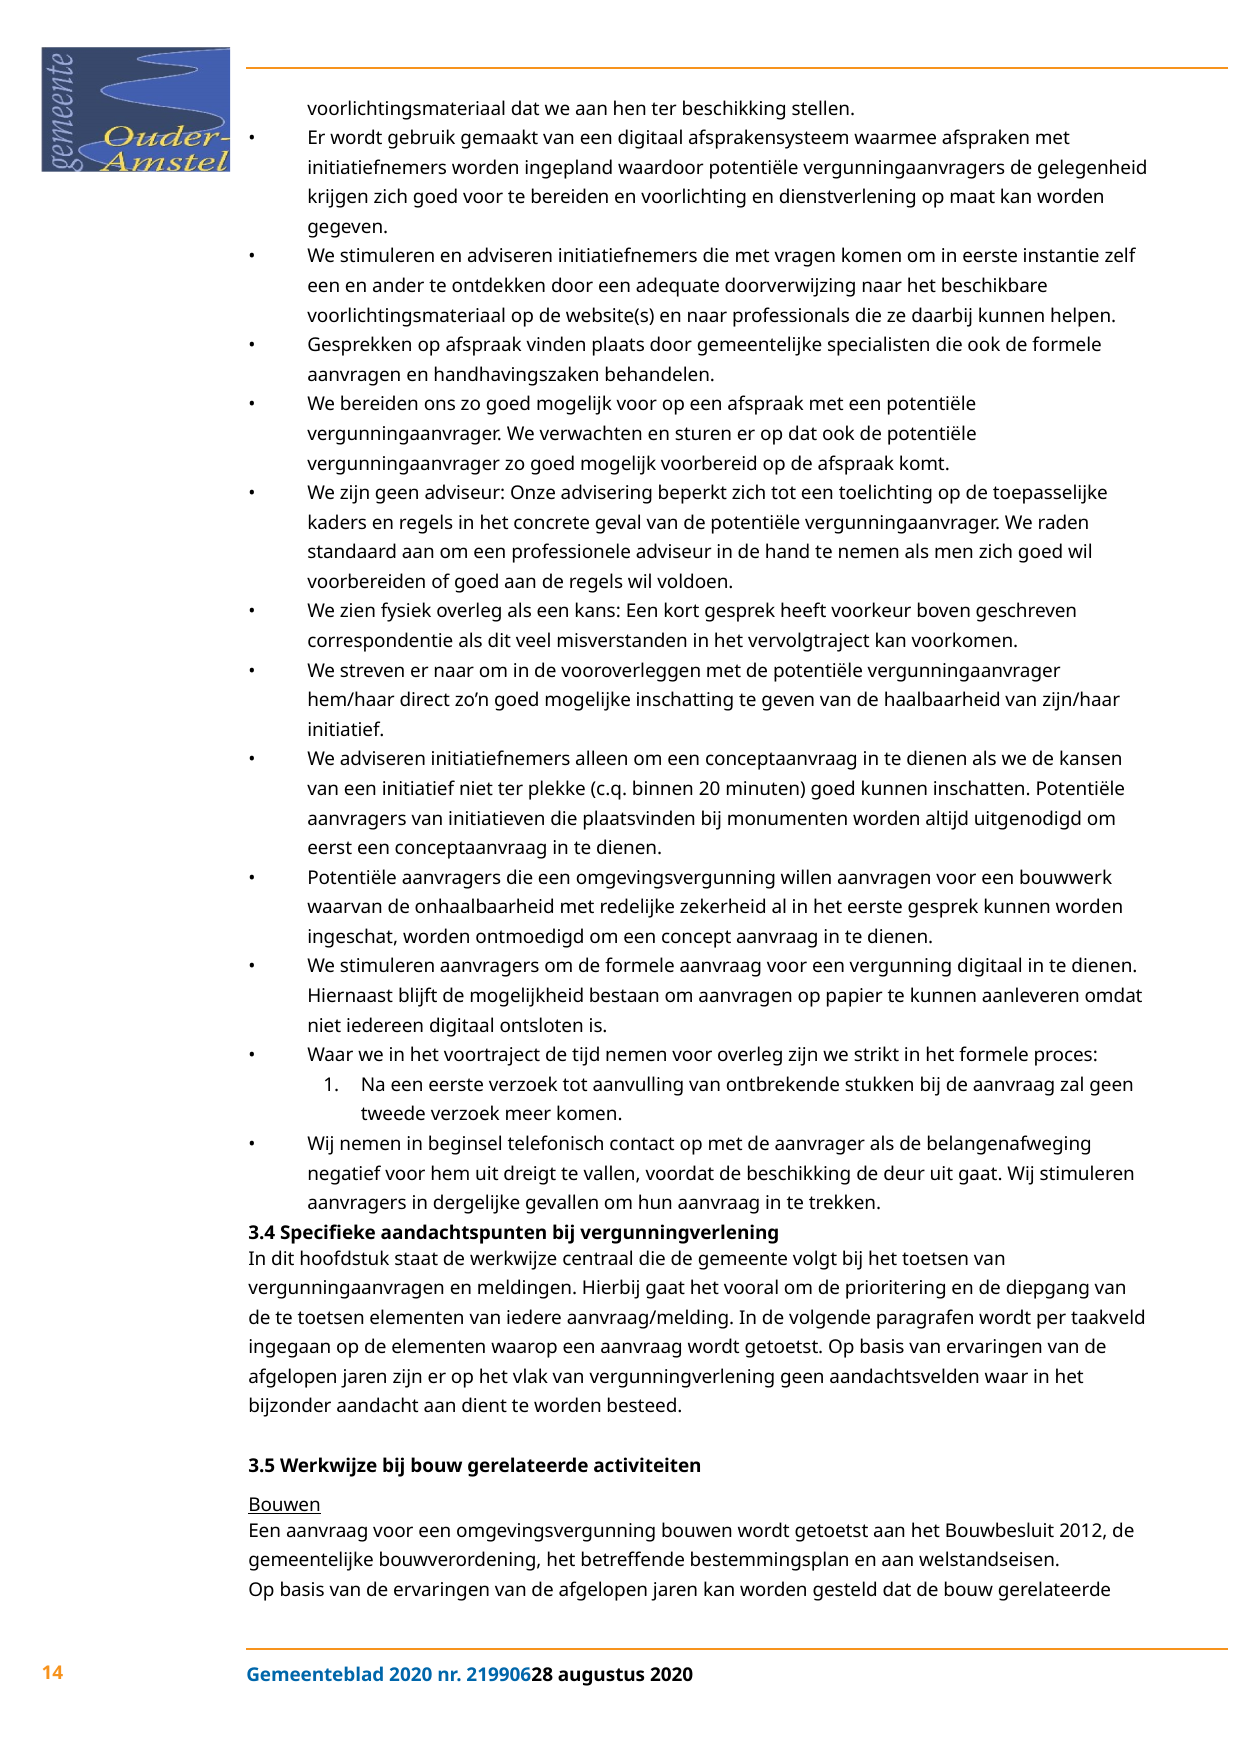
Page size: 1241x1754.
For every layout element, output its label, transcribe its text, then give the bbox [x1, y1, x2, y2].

list Er wordt gebruik gemaakt van een digitaal afsprakensysteem waarmee afspraken met initiatiefnemers worden ingepland waardoor potentiële vergunningaanvragers de gelegenheid krijgen zich goed voor te bereiden en voorlichting en dienstverlening op maat kan worden gegeven. [248, 124, 1152, 239]
list We bereiden ons zo goed mogelijk voor op een afspraak met een potentiële vergunningaanvrager. We verwachten en sturen er op dat ook de potentiële vergunningaanvrager zo goed mogelijk voorbereid op de afspraak komt. [248, 391, 1152, 476]
list We stimuleren en adviseren initiatiefnemers die met vragen komen om in eerste instantie zelf een en ander te ontdekken door een adequate doorverwijzing naar het beschikbare voorlichtingsmateriaal op de website(s) en naar professionals die ze daarbij kunnen helpen. [248, 243, 1152, 328]
list Gesprekken op afspraak vinden plaats door gemeentelijke specialisten die ook de formele aanvragen en handhavingszaken behandelen. [248, 331, 1152, 387]
list Waar we in het voortraject de tijd nemen voor overleg zijn we strikt in het formele proces: [248, 1041, 1152, 1067]
list We stimuleren aanvragers om de formele aanvraag voor een vergunning digitaal in te dienen. Hiernaast blijft de mogelijkheid bestaan om aanvragen op papier te kunnen aanleveren omdat niet iedereen digitaal ontsloten is. [248, 953, 1152, 1038]
list We streven er naar om in de vooroverleggen met de potentiële vergunningaanvrager hem/haar direct zo’n goed mogelijke inschatting te geven van de haalbaarheid van zijn/haar initiatief. [248, 657, 1152, 742]
list We adviseren initiatiefnemers alleen om een conceptaanvraag in te dienen als we de kansen van een initiatief niet ter plekke (c.q. binnen 20 minuten) goed kunnen inschatten. Potentiële aanvragers van initiatieven die plaatsvinden bij monumenten worden altijd uitgenodigd om eerst een conceptaanvraag in te dienen. [248, 746, 1152, 860]
picture [41, 47, 231, 172]
list Na een eerste verzoek tot aanvulling van ontbrekende stukken bij de aanvraag zal geen tweede verzoek meer komen. [323, 1071, 1152, 1126]
list Wij nemen in beginsel telefonisch contact op met de aanvrager als de belangenafweging negatief voor hem uit dreigt te vallen, voordat de beschikking de deur uit gaat. Wij stimuleren aanvragers in dergelijke gevallen om hun aanvraag in te trekken. [248, 1130, 1152, 1215]
list Potentiële aanvragers die een omgevingsvergunning willen aanvragen voor een bouwwerk waarvan de onhaalbaarheid met redelijke zekerheid al in het eerste gesprek kunnen worden ingeschat, worden ontmoedigd om een concept aanvraag in te dienen. [248, 864, 1152, 949]
text 3.5 Werkwijze bij bouw gerelateerde activiteiten [248, 1452, 1152, 1477]
list We zien fysiek overleg als een kans: Een kort gesprek heeft voorkeur boven geschreven correspondentie als dit veel misverstanden in het vervolgtraject kan voorkomen. [248, 598, 1152, 653]
text In dit hoofdstuk staat de werkwijze centraal die de gemeente volgt bij het toetsen van vergunningaanvragen en meldingen. Hierbij gaat het vooral om de prioritering en de diepgang van de te toetsen elementen van iedere aanvraag/melding. In de volgende paragrafen wordt per taakveld ingegaan op de elementen waarop een aanvraag wordt getoetst. Op basis van ervaringen van de afgelopen jaren zijn er op het vlak van vergunningverlening geen aandachtsvelden waar in het bijzonder aandacht aan dient te worden besteed. [248, 1245, 1152, 1418]
text 3.4 Specifieke aandachtspunten bij vergunningverlening [248, 1219, 1152, 1245]
text Bouwen [248, 1491, 1152, 1517]
text Op basis van de ervaringen van de afgelopen jaren kan worden gesteld dat de bouw gerelateerde [248, 1576, 1152, 1602]
text Een aanvraag voor een omgevingsvergunning bouwen wordt getoetst aan het Bouwbesluit 2012, de gemeentelijke bouwverordening, het betreffende bestemmingsplan en aan welstandseisen. [248, 1517, 1152, 1572]
list We zijn geen adviseur: Onze advisering beperkt zich tot een toelichting op de toepasselijke kaders en regels in het concrete geval van de potentiële vergunningaanvrager. We raden standaard aan om een professionele adviseur in de hand te nemen als men zich goed wil voorbereiden of goed aan de regels wil voldoen. [248, 479, 1152, 594]
list voorlichtingsmateriaal dat we aan hen ter beschikking stellen. [248, 95, 1152, 121]
